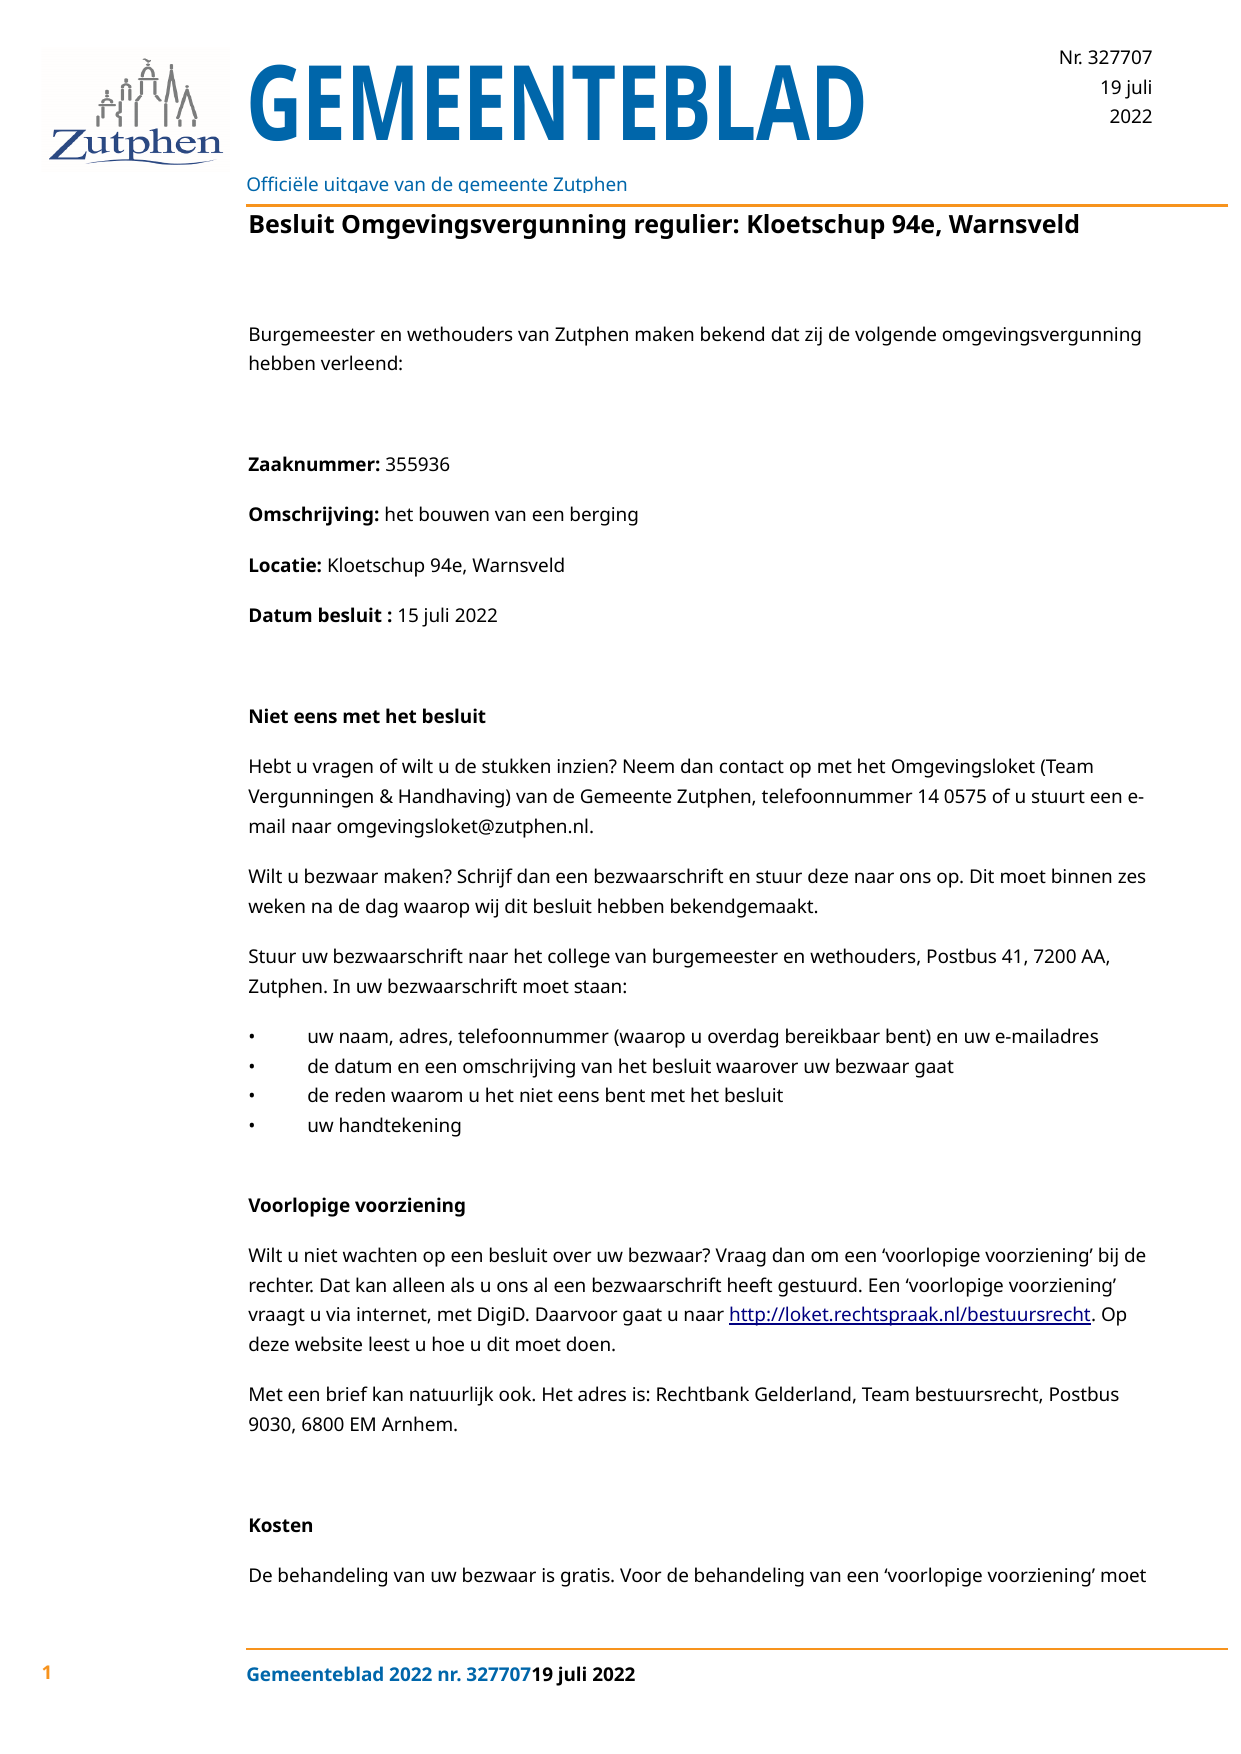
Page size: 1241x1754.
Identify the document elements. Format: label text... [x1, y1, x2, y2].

list uw handtekening [248, 1112, 1152, 1138]
text Kosten [248, 1512, 1152, 1538]
text Voorlopige voorziening [248, 1192, 1152, 1218]
text Stuur uw bezwaarschrift naar het college van burgemeester en wethouders, Postbus 41, 7200 AA, Zutphen. In uw bezwaarschrift moet staan: [248, 943, 1152, 998]
text Burgemeester en wethouders van Zutphen maken bekend dat zij de volgende omgevingsvergunning hebben verleend: [248, 321, 1152, 376]
text Locatie: Kloetschup 94e, Warnsveld [248, 552, 1152, 578]
text Hebt u vragen of wilt u de stukken inzien? Neem dan contact op met het Omgevingsloket (Team Vergunningen & Handhaving) van de Gemeente Zutphen, telefoonnummer 14 0575 of u stuurt een e-mail naar omgevingsloket@zutphen.nl. [248, 754, 1152, 838]
list de datum en een omschrijving van het besluit waarover uw bezwaar gaat [248, 1053, 1152, 1078]
text Met een brief kan natuurlijk ook. Het adres is: Rechtbank Gelderland, Team bestuursrecht, Postbus 9030, 6800 EM Arnhem. [248, 1382, 1152, 1437]
list uw naam, adres, telefoonnummer (waarop u overdag bereikbaar bent) en uw e-mailadres [248, 1023, 1152, 1049]
text Wilt u niet wachten op een besluit over uw bezwaar? Vraag dan om een ‘voorlopige voorziening’ bij de rechter. Dat kan alleen als u ons al een bezwaarschrift heeft gestuurd. Een ‘voorlopige voorziening’ vraagt u via internet, met DigiD. Daarvoor gaat u naar http://loket.rechtspraak.nl/bestuursrecht. Op deze website leest u hoe u dit moet doen. [248, 1242, 1152, 1357]
text Besluit Omgevingsvergunning regulier: Kloetschup 94e, Warnsveld [248, 207, 1152, 241]
text Omschrijving: het bouwen van een berging [248, 502, 1152, 527]
text Wilt u bezwaar maken? Schrijf dan een bezwaarschrift en stuur deze naar ons op. Dit moet binnen zes weken na de dag waarop wij dit besluit hebben bekendgemaakt. [248, 863, 1152, 918]
picture [41, 47, 231, 172]
text Datum besluit : 15 juli 2022 [248, 602, 1152, 628]
text Niet eens met het besluit [248, 703, 1152, 729]
text Zaaknummer: 355936 [248, 451, 1152, 477]
text De behandeling van uw bezwaar is gratis. Voor de behandeling van een ‘voorlopige voorziening’ moet [248, 1562, 1152, 1588]
list de reden waarom u het niet eens bent met het besluit [248, 1082, 1152, 1108]
